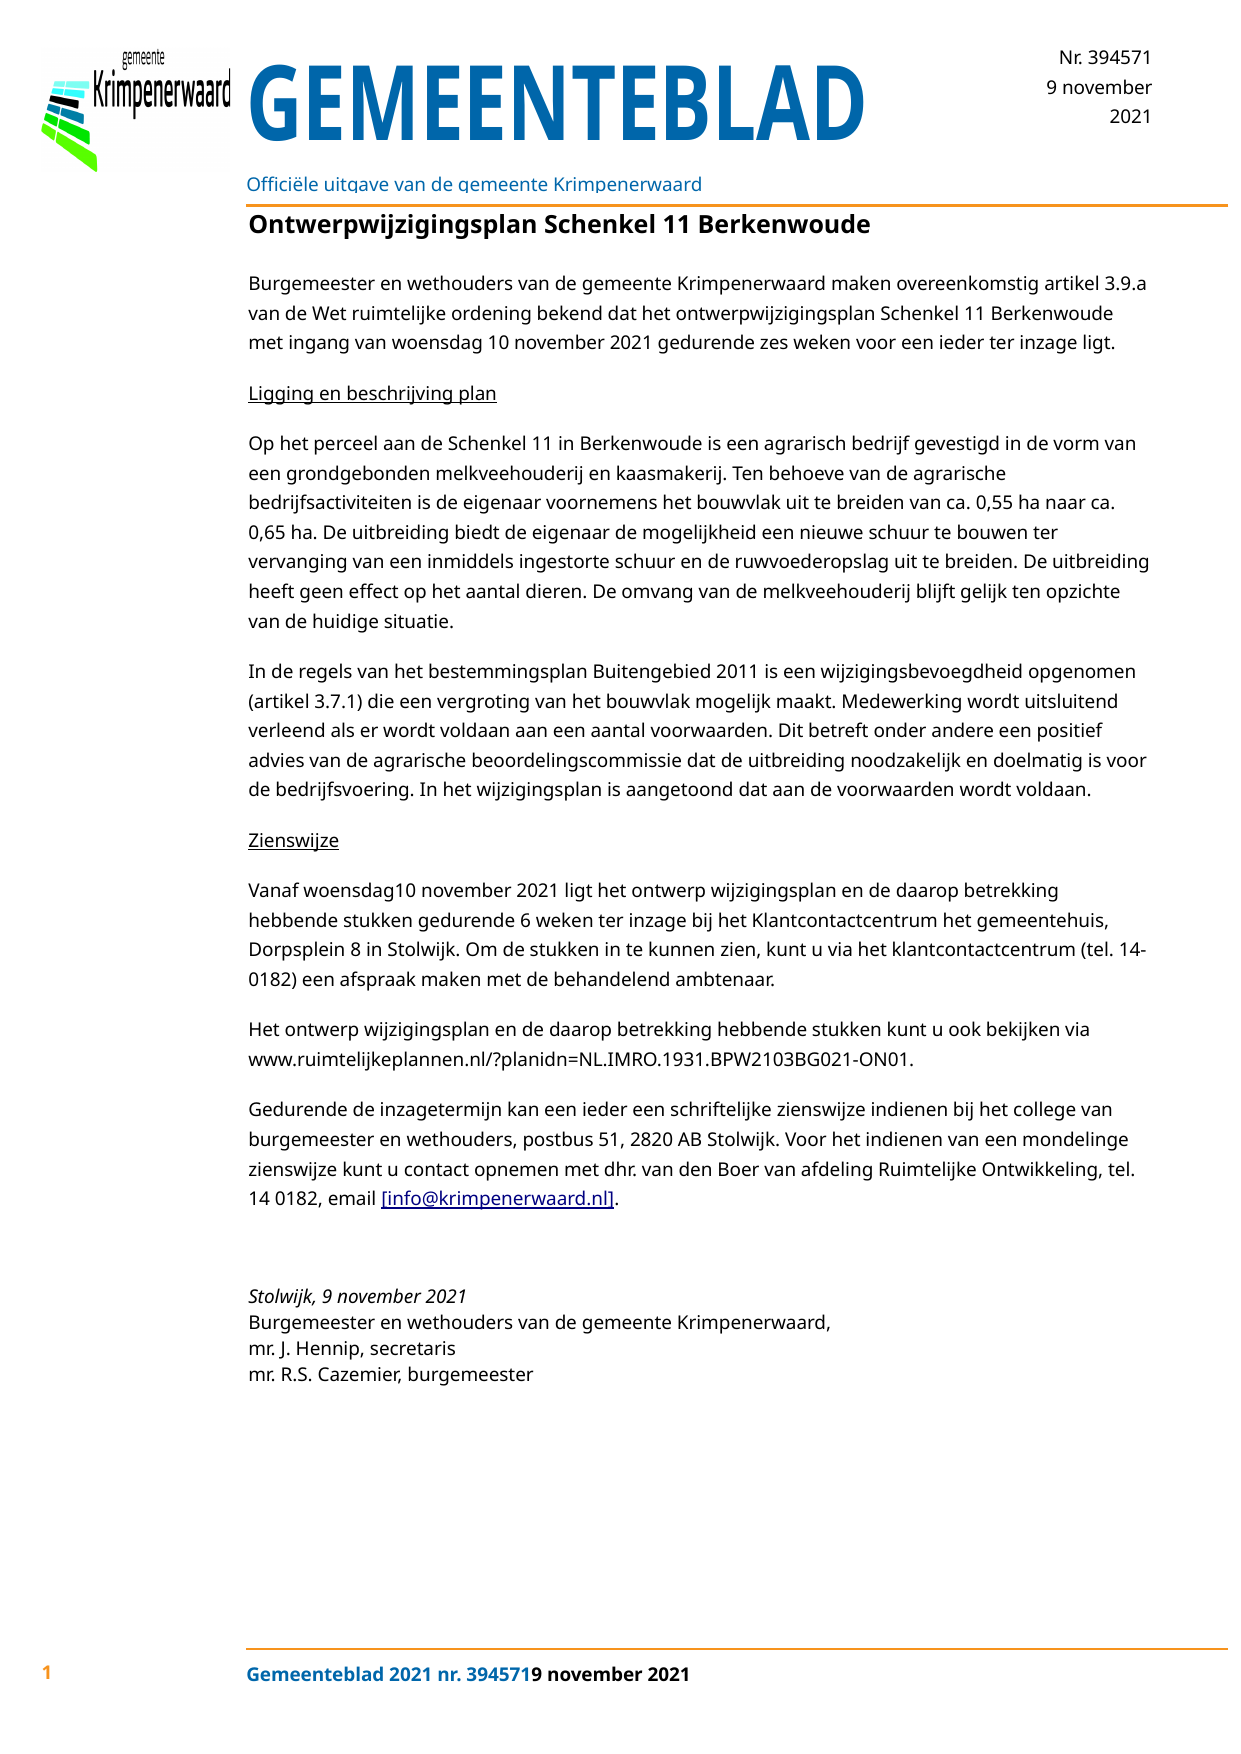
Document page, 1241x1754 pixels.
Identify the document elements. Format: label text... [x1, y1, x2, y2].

text Ontwerpwijzigingsplan Schenkel 11 Berkenwoude [248, 207, 1152, 241]
text Stolwijk, 9 november 2021 [248, 1283, 1152, 1309]
text Het ontwerp wijzigingsplan en de daarop betrekking hebbende stukken kunt u ook bekijken via www.ruimtelijkeplannen.nl/?planidn=NL.IMRO.1931.BPW2103BG021-ON01. [248, 1017, 1152, 1072]
text Vanaf woensdag10 november 2021 ligt het ontwerp wijzigingsplan en de daarop betrekking hebbende stukken gedurende 6 weken ter inzage bij het Klantcontactcentrum het gemeentehuis, Dorpsplein 8 in Stolwijk. Om de stukken in te kunnen zien, kunt u via het klantcontactcentrum (tel. 14-0182) een afspraak maken met de behandelend ambtenaar. [248, 877, 1152, 992]
text mr. R.S. Cazemier, burgemeester [248, 1361, 1152, 1386]
text mr. J. Hennip, secretaris [248, 1335, 1152, 1361]
text Op het perceel aan de Schenkel 11 in Berkenwoude is een agrarisch bedrijf gevestigd in de vorm van een grondgebonden melkveehouderij en kaasmakerij. Ten behoeve van de agrarische bedrijfsactiviteiten is de eigenaar voornemens het bouwvlak uit te breiden van ca. 0,55 ha naar ca. 0,65 ha. De uitbreiding biedt de eigenaar de mogelijkheid een nieuwe schuur te bouwen ter vervanging van een inmiddels ingestorte schuur en de ruwvoederopslag uit te breiden. De uitbreiding heeft geen effect op het aantal dieren. De omvang van de melkveehouderij blijft gelijk ten opzichte van de huidige situatie. [248, 430, 1152, 633]
text In de regels van het bestemmingsplan Buitengebied 2011 is een wijzigingsbevoegdheid opgenomen (artikel 3.7.1) die een vergroting van het bouwvlak mogelijk maakt. Medewerking wordt uitsluitend verleend als er wordt voldaan aan een aantal voorwaarden. Dit betreft onder andere een positief advies van de agrarische beoordelingscommissie dat de uitbreiding noodzakelijk en doelmatig is voor de bedrijfsvoering. In het wijzigingsplan is aangetoond dat aan de voorwaarden wordt voldaan. [248, 658, 1152, 802]
text Ligging en beschrijving plan [248, 380, 1152, 406]
text Zienswijze [248, 827, 1152, 853]
text Burgemeester en wethouders van de gemeente Krimpenerwaard, [248, 1309, 1152, 1335]
text Gedurende de inzagetermijn kan een ieder een schriftelijke zienswijze indienen bij het college van burgemeester en wethouders, postbus 51, 2820 AB Stolwijk. Voor het indienen van een mondelinge zienswijze kunt u contact opnemen met dhr. van den Boer van afdeling Ruimtelijke Ontwikkeling, tel. 14 0182, email [info@krimpenerwaard.nl]. [248, 1097, 1152, 1211]
picture [41, 47, 231, 172]
text Burgemeester en wethouders van de gemeente Krimpenerwaard maken overeenkomstig artikel 3.9.a van de Wet ruimtelijke ordening bekend dat het ontwerpwijzigingsplan Schenkel 11 Berkenwoude met ingang van woensdag 10 november 2021 gedurende zes weken voor een ieder ter inzage ligt. [248, 270, 1152, 355]
